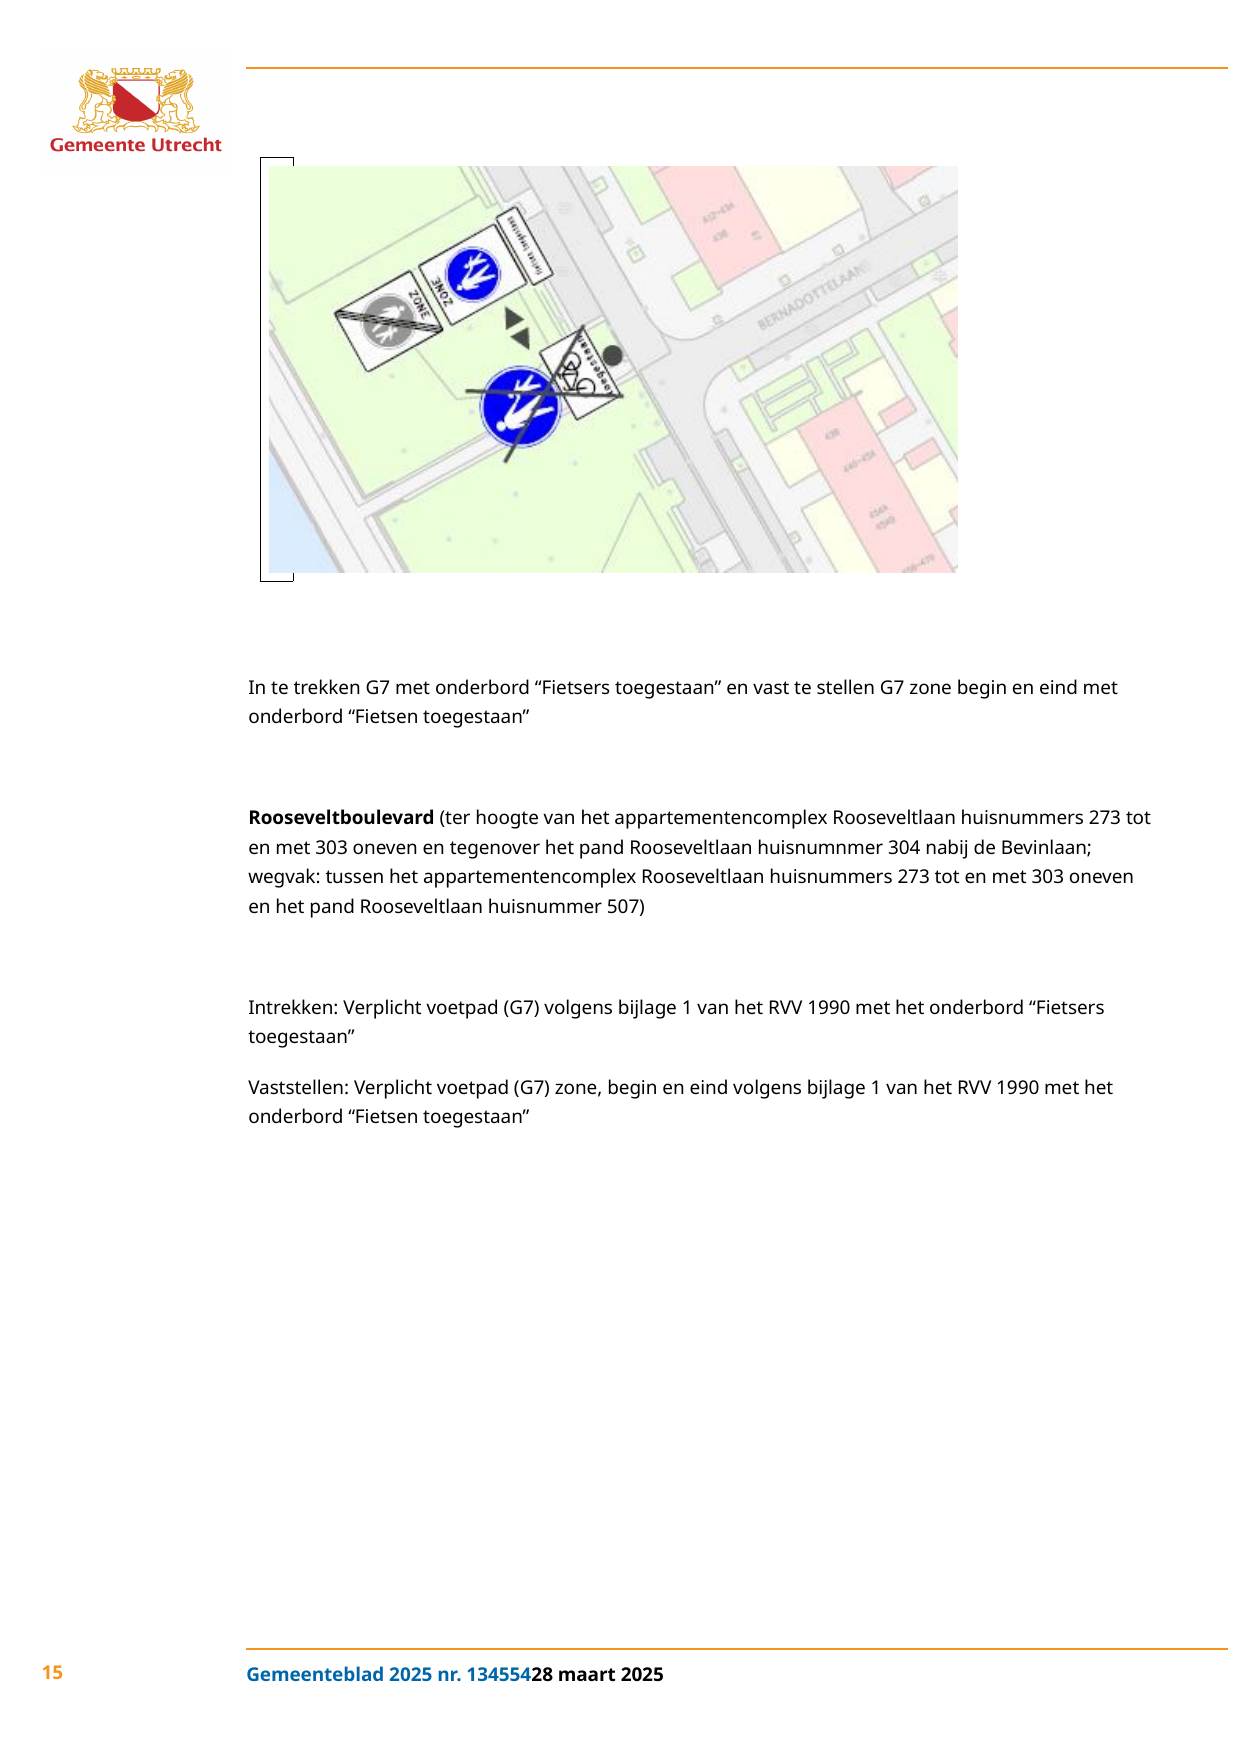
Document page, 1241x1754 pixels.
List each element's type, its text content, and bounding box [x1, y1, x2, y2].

picture [41, 47, 231, 172]
text Intrekken: Verplicht voetpad (G7) volgens bijlage 1 van het RVV 1990 met het onderbord “Fietsers toegestaan” [248, 994, 1152, 1049]
picture [268, 166, 958, 573]
text Rooseveltboulevard (ter hoogte van het appartementencomplex Rooseveltlaan huisnummers 273 tot en met 303 oneven en tegenover het pand Rooseveltlaan huisnumnmer 304 nabij de Bevinlaan; wegvak: tussen het appartementencomplex Rooseveltlaan huisnummers 273 tot en met 303 oneven en het pand Rooseveltlaan huisnummer 507) [248, 804, 1152, 919]
text In te trekken G7 met onderbord “Fietsers toegestaan” en vast te stellen G7 zone begin en eind met onderbord “Fietsen toegestaan” [248, 674, 1152, 729]
text Vaststellen: Verplicht voetpad (G7) zone, begin en eind volgens bijlage 1 van het RVV 1990 met het onderbord “Fietsen toegestaan” [248, 1074, 1152, 1129]
